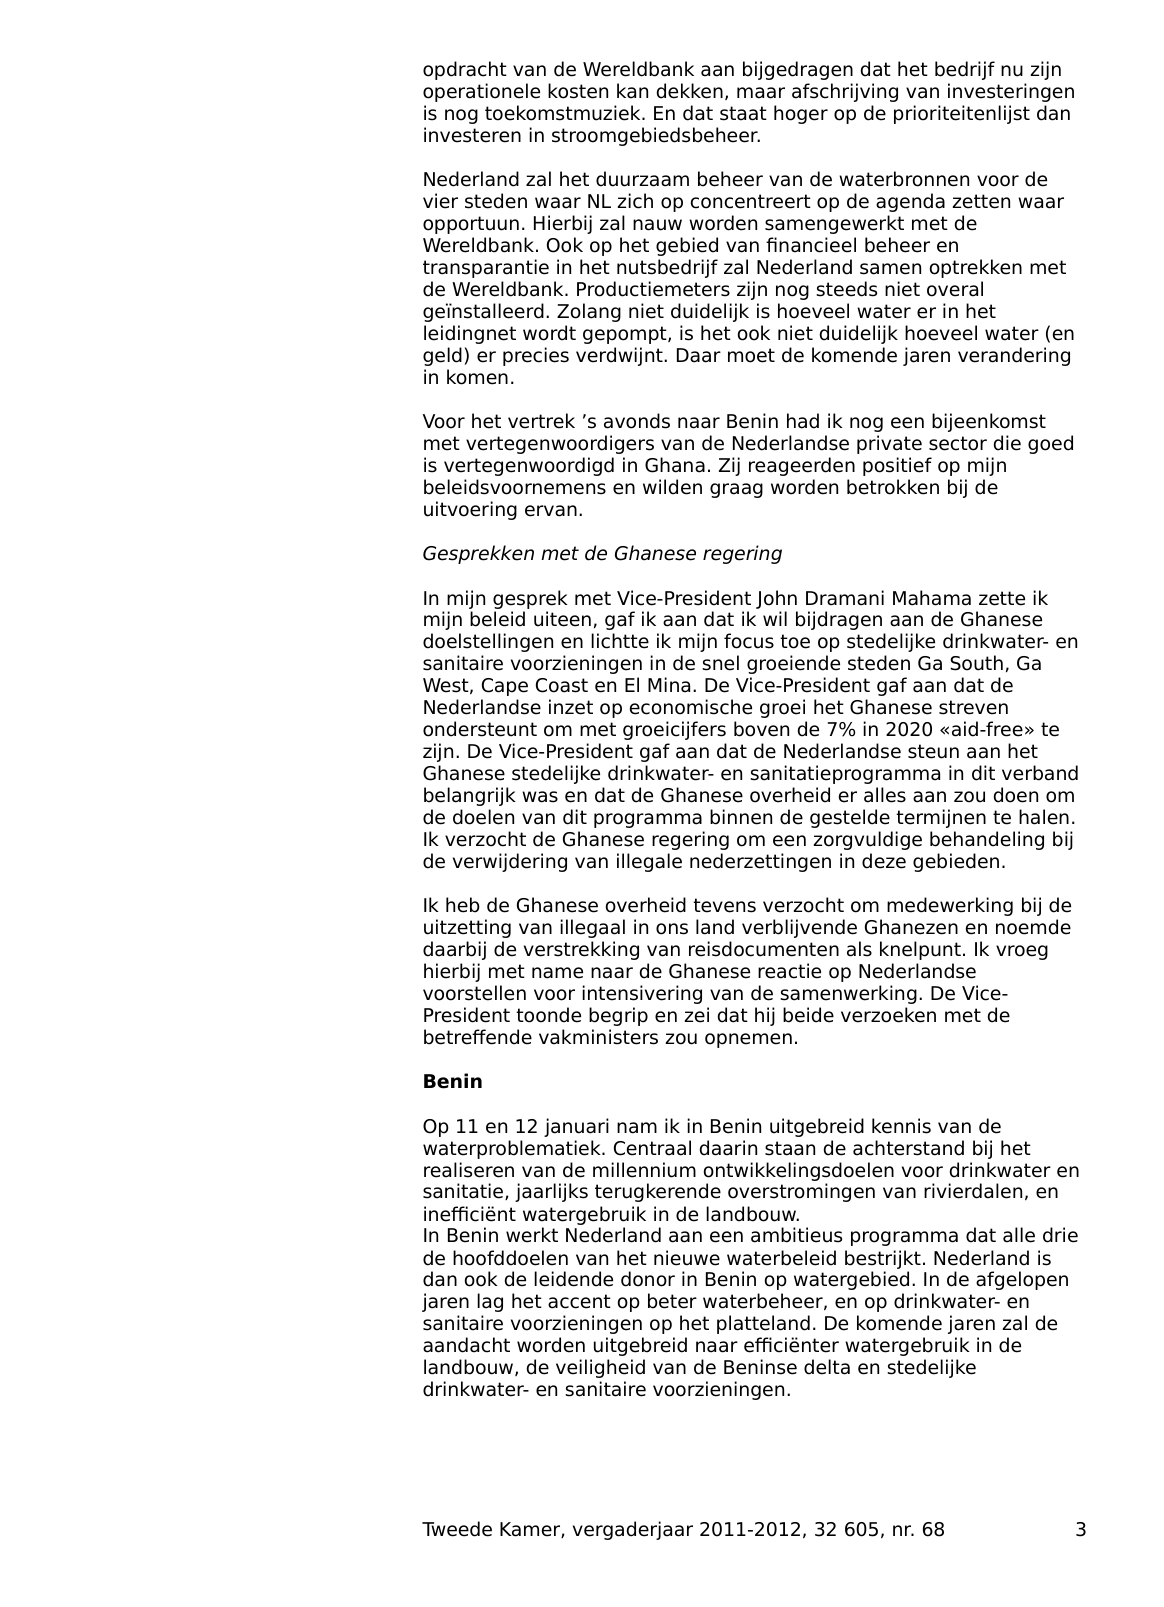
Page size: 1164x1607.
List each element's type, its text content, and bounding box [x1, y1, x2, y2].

text Voor het vertrek ’s avonds naar Benin had ik nog een bijeenkomst met vertegenwoordigers van de Nederlandse private sector die goed is vertegenwoordigd in Ghana. Zij reageerden positief op mijn beleidsvoornemens en wilden graag worden betrokken bij de uitvoering ervan. [422, 411, 1087, 521]
text Ik heb de Ghanese overheid tevens verzocht om medewerking bij de uitzetting van illegaal in ons land verblijvende Ghanezen en noemde daarbij de verstrekking van reisdocumenten als knelpunt. Ik vroeg hierbij met name naar de Ghanese reactie op Nederlandse voorstellen voor intensivering van de samenwerking. De Vice-President toonde begrip en zei dat hij beide verzoeken met de betreffende vakministers zou opnemen. [422, 895, 1087, 1049]
text Nederland zal het duurzaam beheer van de waterbronnen voor de vier steden waar NL zich op concentreert op de agenda zetten waar opportuun. Hierbij zal nauw worden samengewerkt met de Wereldbank. Ook op het gebied van financieel beheer en transparantie in het nutsbedrijf zal Nederland samen optrekken met de Wereldbank. Productiemeters zijn nog steeds niet overal geïnstalleerd. Zolang niet duidelijk is hoeveel water er in het leidingnet wordt gepompt, is het ook niet duidelijk hoeveel water (en geld) er precies verdwijnt. Daar moet de komende jaren verandering in komen. [422, 169, 1087, 389]
text In mijn gesprek met Vice-President John Dramani Mahama zette ik mijn beleid uiteen, gaf ik aan dat ik wil bijdragen aan de Ghanese doelstellingen en lichtte ik mijn focus toe op stedelijke drinkwater- en sanitaire voorzieningen in de snel groeiende steden Ga South, Ga West, Cape Coast en El Mina. De Vice-President gaf aan dat de Nederlandse inzet op economische groei het Ghanese streven ondersteunt om met groeicijfers boven de 7% in 2020 «aid-free» te zijn. De Vice-President gaf aan dat de Nederlandse steun aan het Ghanese stedelijke drinkwater- en sanitatieprogramma in dit verband belangrijk was en dat de Ghanese overheid er alles aan zou doen om de doelen van dit programma binnen de gestelde termijnen te halen. Ik verzocht de Ghanese regering om een zorgvuldige behandeling bij de verwijdering van illegale nederzettingen in deze gebieden. [422, 587, 1087, 873]
text In Benin werkt Nederland aan een ambitieus programma dat alle drie de hoofddoelen van het nieuwe waterbeleid bestrijkt. Nederland is dan ook de leidende donor in Benin op watergebied. In de afgelopen jaren lag het accent op beter waterbeheer, en op drinkwater- en sanitaire voorzieningen op het platteland. De komende jaren zal de aandacht worden uitgebreid naar efficiënter watergebruik in de landbouw, de veiligheid van de Beninse delta en stedelijke drinkwater- en sanitaire voorzieningen. [422, 1225, 1087, 1401]
text opdracht van de Wereldbank aan bijgedragen dat het bedrijf nu zijn operationele kosten kan dekken, maar afschrijving van investeringen is nog toekomstmuziek. En dat staat hoger op de prioriteitenlijst dan investeren in stroomgebiedsbeheer. [422, 59, 1087, 147]
subtitle Gesprekken met de Ghanese regering [422, 543, 1087, 565]
subtitle Benin [422, 1071, 1087, 1093]
text Op 11 en 12 januari nam ik in Benin uitgebreid kennis van de waterproblematiek. Centraal daarin staan de achterstand bij het realiseren van de millennium ontwikkelingsdoelen voor drinkwater en sanitatie, jaarlijks terugkerende overstromingen van rivierdalen, en inefficiënt watergebruik in de landbouw. [422, 1116, 1087, 1225]
